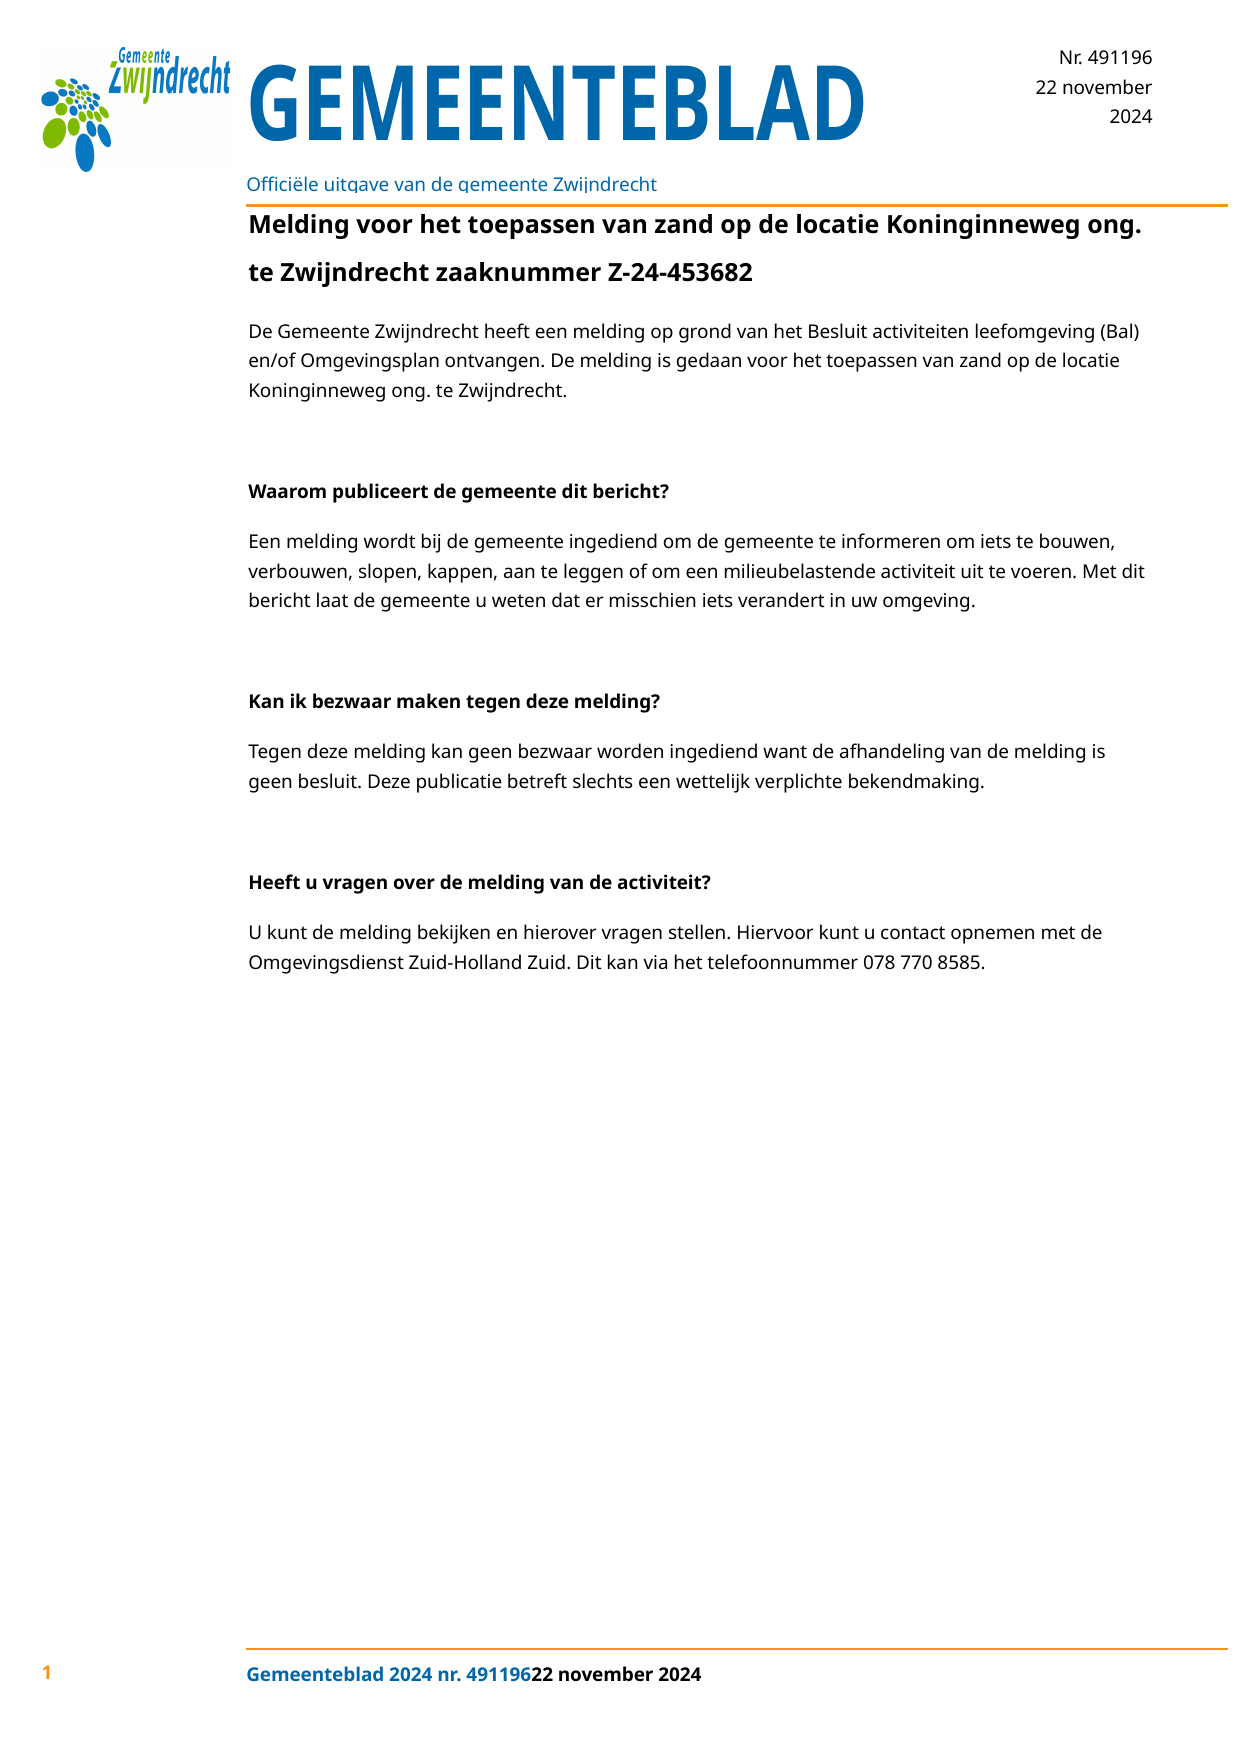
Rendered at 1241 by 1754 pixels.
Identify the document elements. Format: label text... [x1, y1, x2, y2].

text Kan ik bezwaar maken tegen deze melding? [248, 688, 1152, 714]
text Heeft u vragen over de melding van de activiteit? [248, 869, 1152, 895]
text Waarom publiceert de gemeente dit bericht? [248, 478, 1152, 504]
text Tegen deze melding kan geen bezwaar worden ingediend want de afhandeling van de melding is geen besluit. Deze publicatie betreft slechts een wettelijk verplichte bekendmaking. [248, 739, 1152, 794]
picture [41, 47, 231, 172]
text Een melding wordt bij de gemeente ingediend om de gemeente te informeren om iets te bouwen, verbouwen, slopen, kappen, aan te leggen of om een milieubelastende activiteit uit te voeren. Met dit bericht laat de gemeente u weten dat er misschien iets verandert in uw omgeving. [248, 528, 1152, 613]
text U kunt de melding bekijken en hierover vragen stellen. Hiervoor kunt u contact opnemen met de Omgevingsdienst Zuid-Holland Zuid. Dit kan via het telefoonnummer 078 770 8585. [248, 919, 1152, 975]
text Melding voor het toepassen van zand op de locatie Koninginneweg ong. te Zwijndrecht zaaknummer Z-24-453682 [248, 207, 1152, 288]
text De Gemeente Zwijndrecht heeft een melding op grond van het Besluit activiteiten leefomgeving (Bal) en/of Omgevingsplan ontvangen. De melding is gedaan voor het toepassen van zand op de locatie Koninginneweg ong. te Zwijndrecht. [248, 318, 1152, 403]
